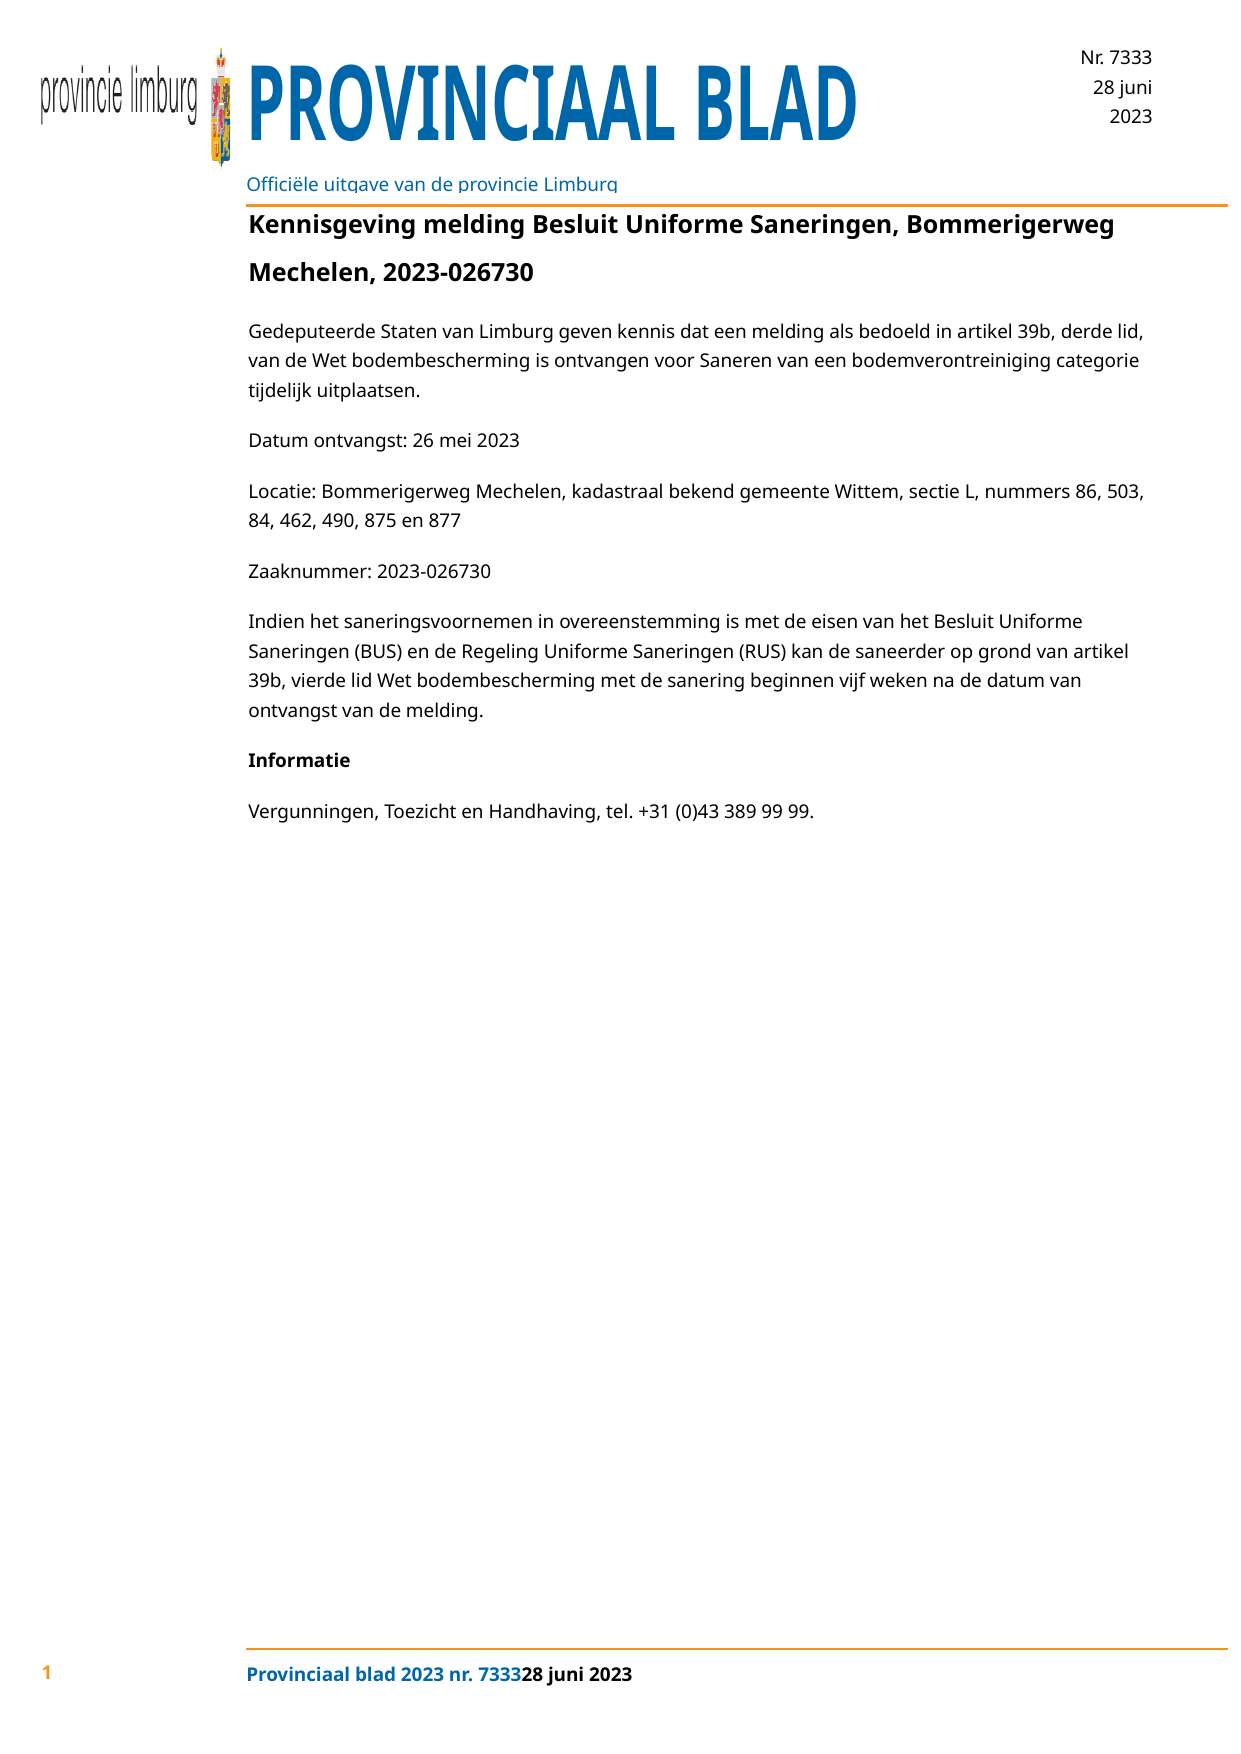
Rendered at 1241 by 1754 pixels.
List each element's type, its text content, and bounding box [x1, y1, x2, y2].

text Locatie: Bommerigerweg Mechelen, kadastraal bekend gemeente Wittem, sectie L, nummers 86, 503, 84, 462, 490, 875 en 877 [248, 478, 1152, 533]
text Gedeputeerde Staten van Limburg geven kennis dat een melding als bedoeld in artikel 39b, derde lid, van de Wet bodembescherming is ontvangen voor Saneren van een bodemverontreiniging categorie tijdelijk uitplaatsen. [248, 318, 1152, 403]
text Vergunningen, Toezicht en Handhaving, tel. +31 (0)43 389 99 99. [248, 798, 1152, 824]
text Informatie [248, 747, 1152, 773]
picture [41, 47, 231, 172]
text Kennisgeving melding Besluit Uniforme Saneringen, Bommerigerweg Mechelen, 2023-026730 [248, 207, 1152, 288]
text Indien het saneringsvoornemen in overeenstemming is met de eisen van het Besluit Uniforme Saneringen (BUS) en de Regeling Uniforme Saneringen (RUS) kan de saneerder op grond van artikel 39b, vierde lid Wet bodembescherming met de sanering beginnen vijf weken na de datum van ontvangst van de melding. [248, 608, 1152, 723]
text Datum ontvangst: 26 mei 2023 [248, 427, 1152, 453]
text Zaaknummer: 2023-026730 [248, 558, 1152, 584]
